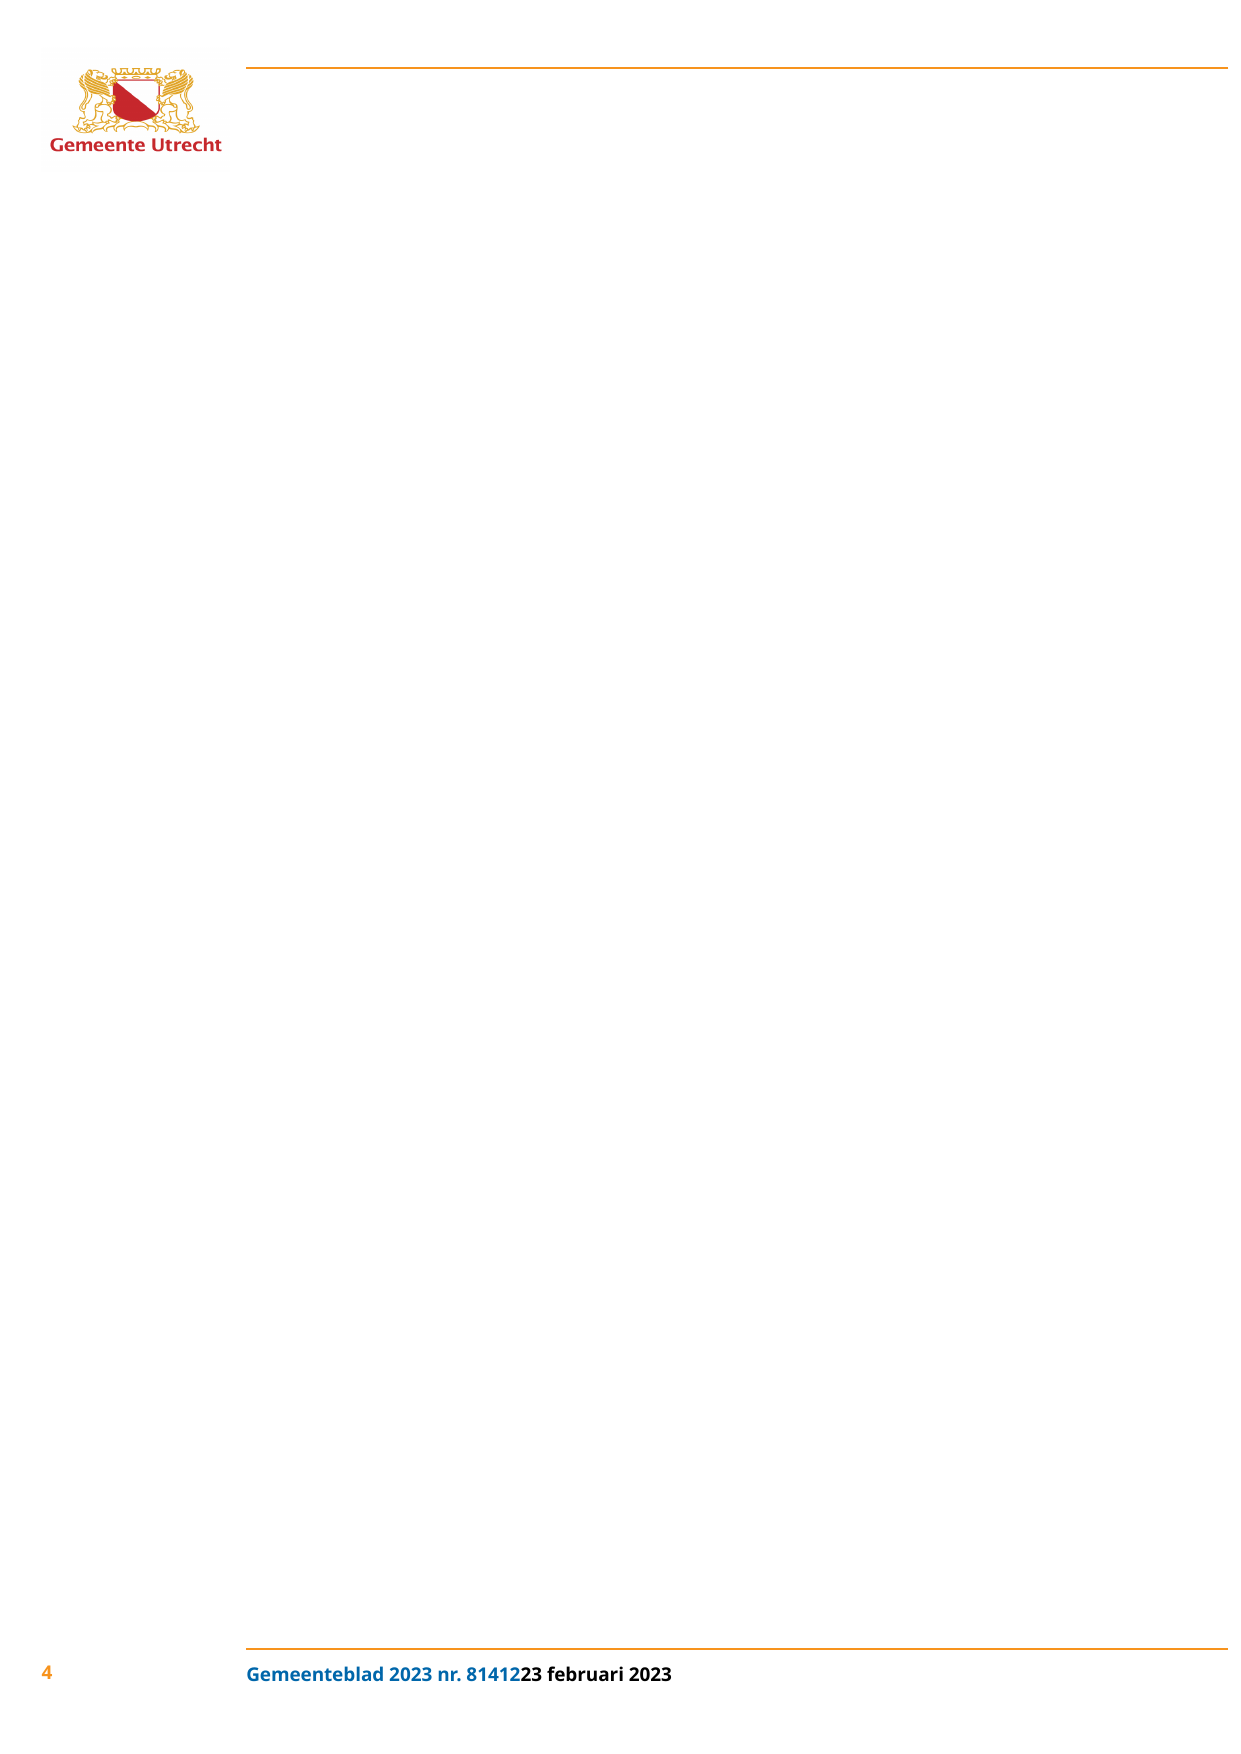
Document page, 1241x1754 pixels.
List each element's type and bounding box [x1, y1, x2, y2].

picture [41, 47, 231, 172]
